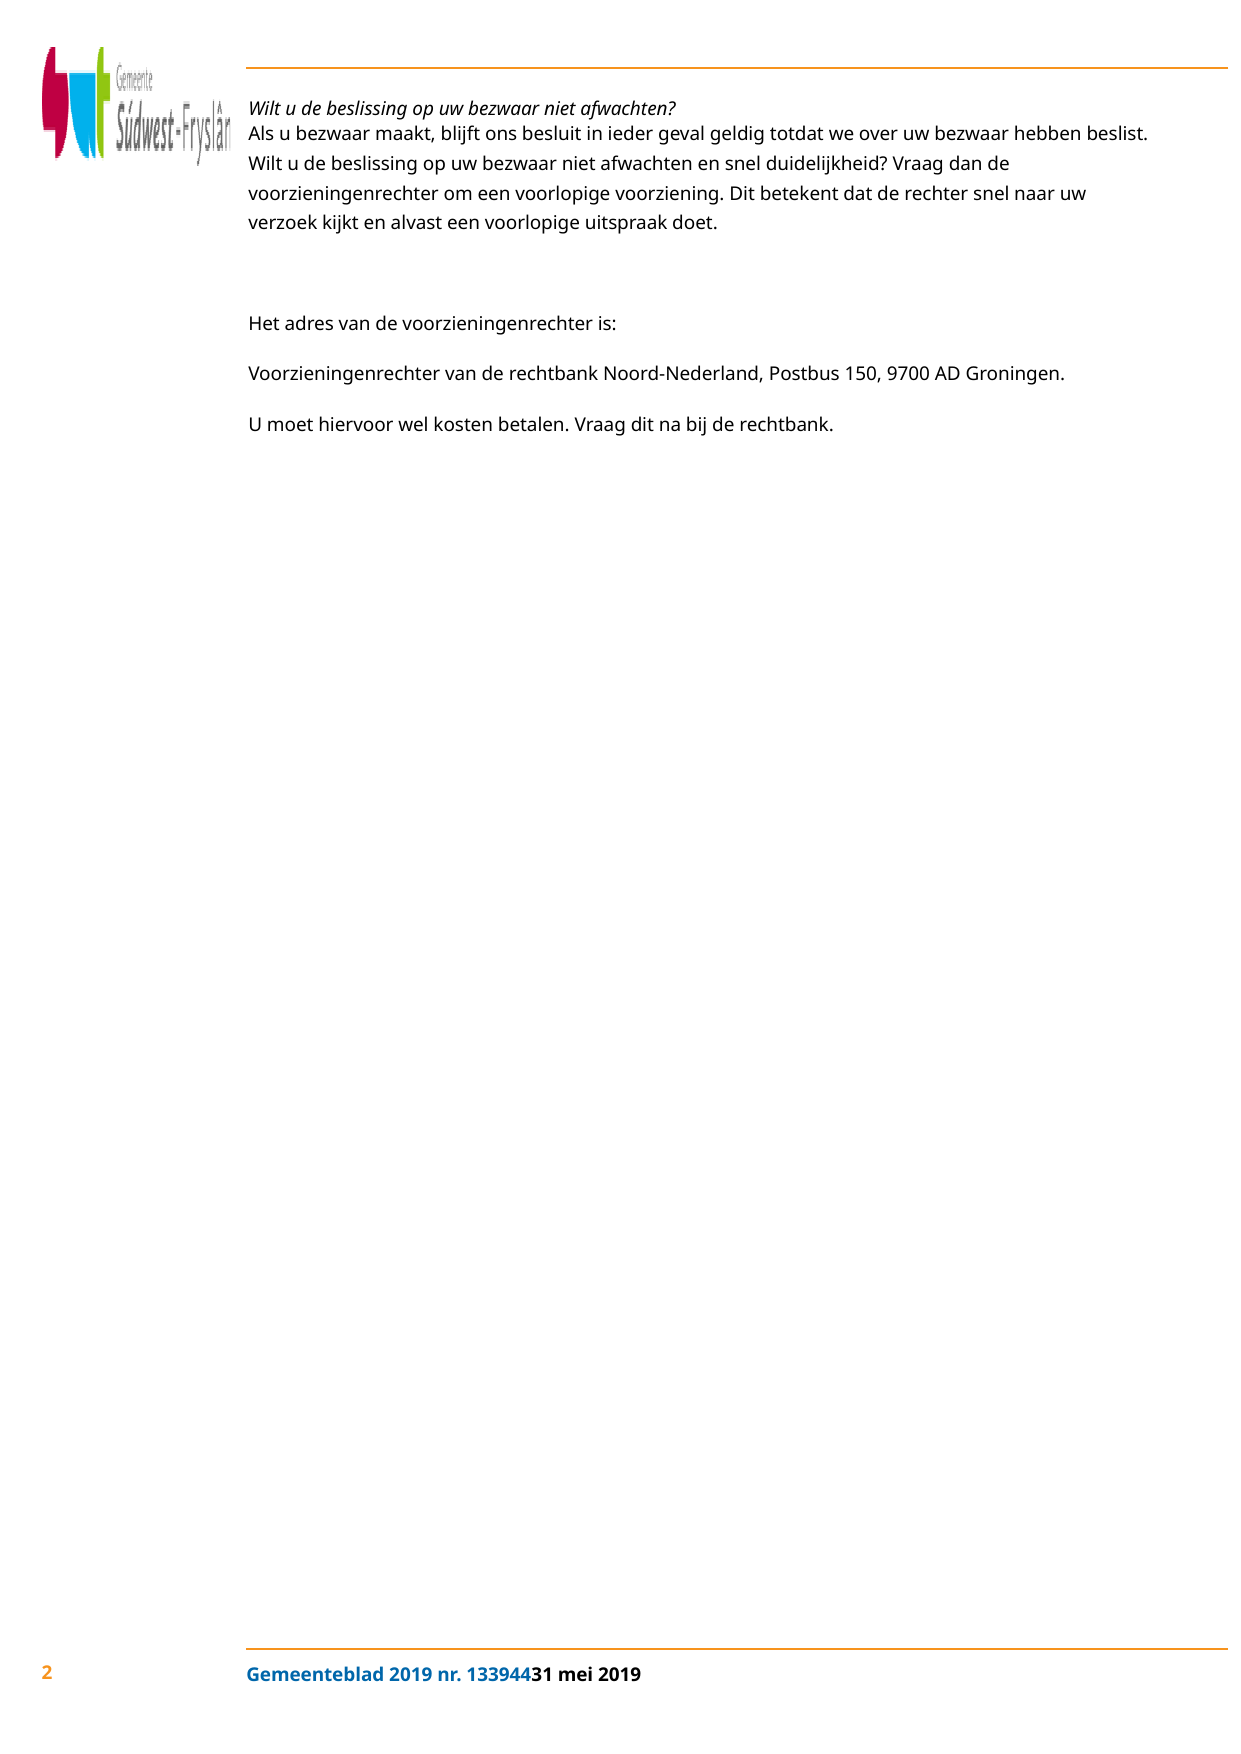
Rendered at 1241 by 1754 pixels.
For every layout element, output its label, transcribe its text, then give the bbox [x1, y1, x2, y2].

text Als u bezwaar maakt, blijft ons besluit in ieder geval geldig totdat we over uw bezwaar hebben beslist. Wilt u de beslissing op uw bezwaar niet afwachten en snel duidelijkheid? Vraag dan de voorzieningenrechter om een voorlopige voorziening. Dit betekent dat de rechter snel naar uw verzoek kijkt en alvast een voorlopige uitspraak doet. [248, 121, 1152, 235]
text U moet hiervoor wel kosten betalen. Vraag dit na bij de rechtbank. [248, 411, 1152, 437]
text Wilt u de beslissing op uw bezwaar niet afwachten? [248, 95, 1152, 121]
text Voorzieningenrechter van de rechtbank Noord-Nederland, Postbus 150, 9700 AD Groningen. [248, 361, 1152, 386]
text Het adres van de voorzieningenrechter is: [248, 310, 1152, 336]
picture [41, 47, 231, 172]
